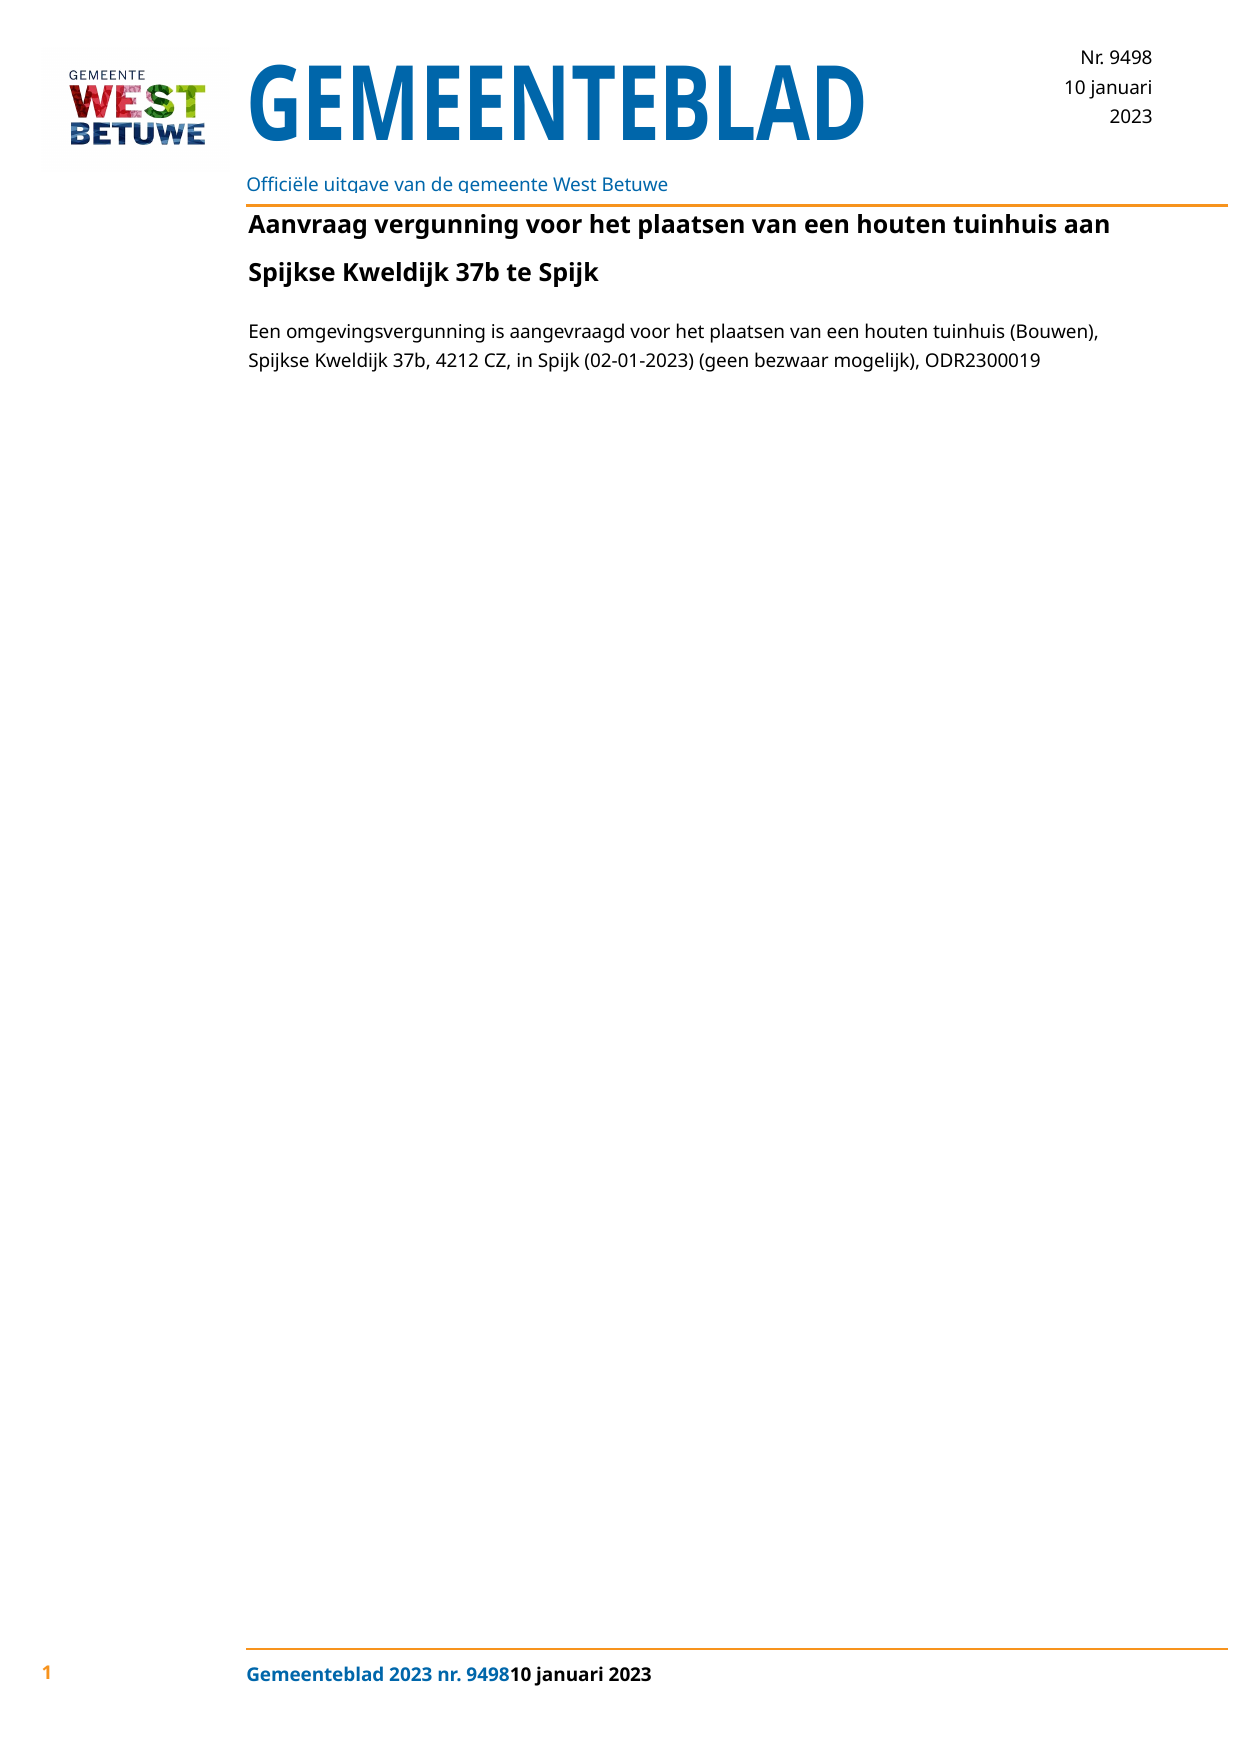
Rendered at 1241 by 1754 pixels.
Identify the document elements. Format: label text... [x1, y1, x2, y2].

text Aanvraag vergunning voor het plaatsen van een houten tuinhuis aan Spijkse Kweldijk 37b te Spijk [248, 207, 1152, 288]
picture [41, 47, 231, 172]
text Een omgevingsvergunning is aangevraagd voor het plaatsen van een houten tuinhuis (Bouwen), Spijkse Kweldijk 37b, 4212 CZ, in Spijk (02-01-2023) (geen bezwaar mogelijk), ODR2300019 [248, 318, 1152, 373]
